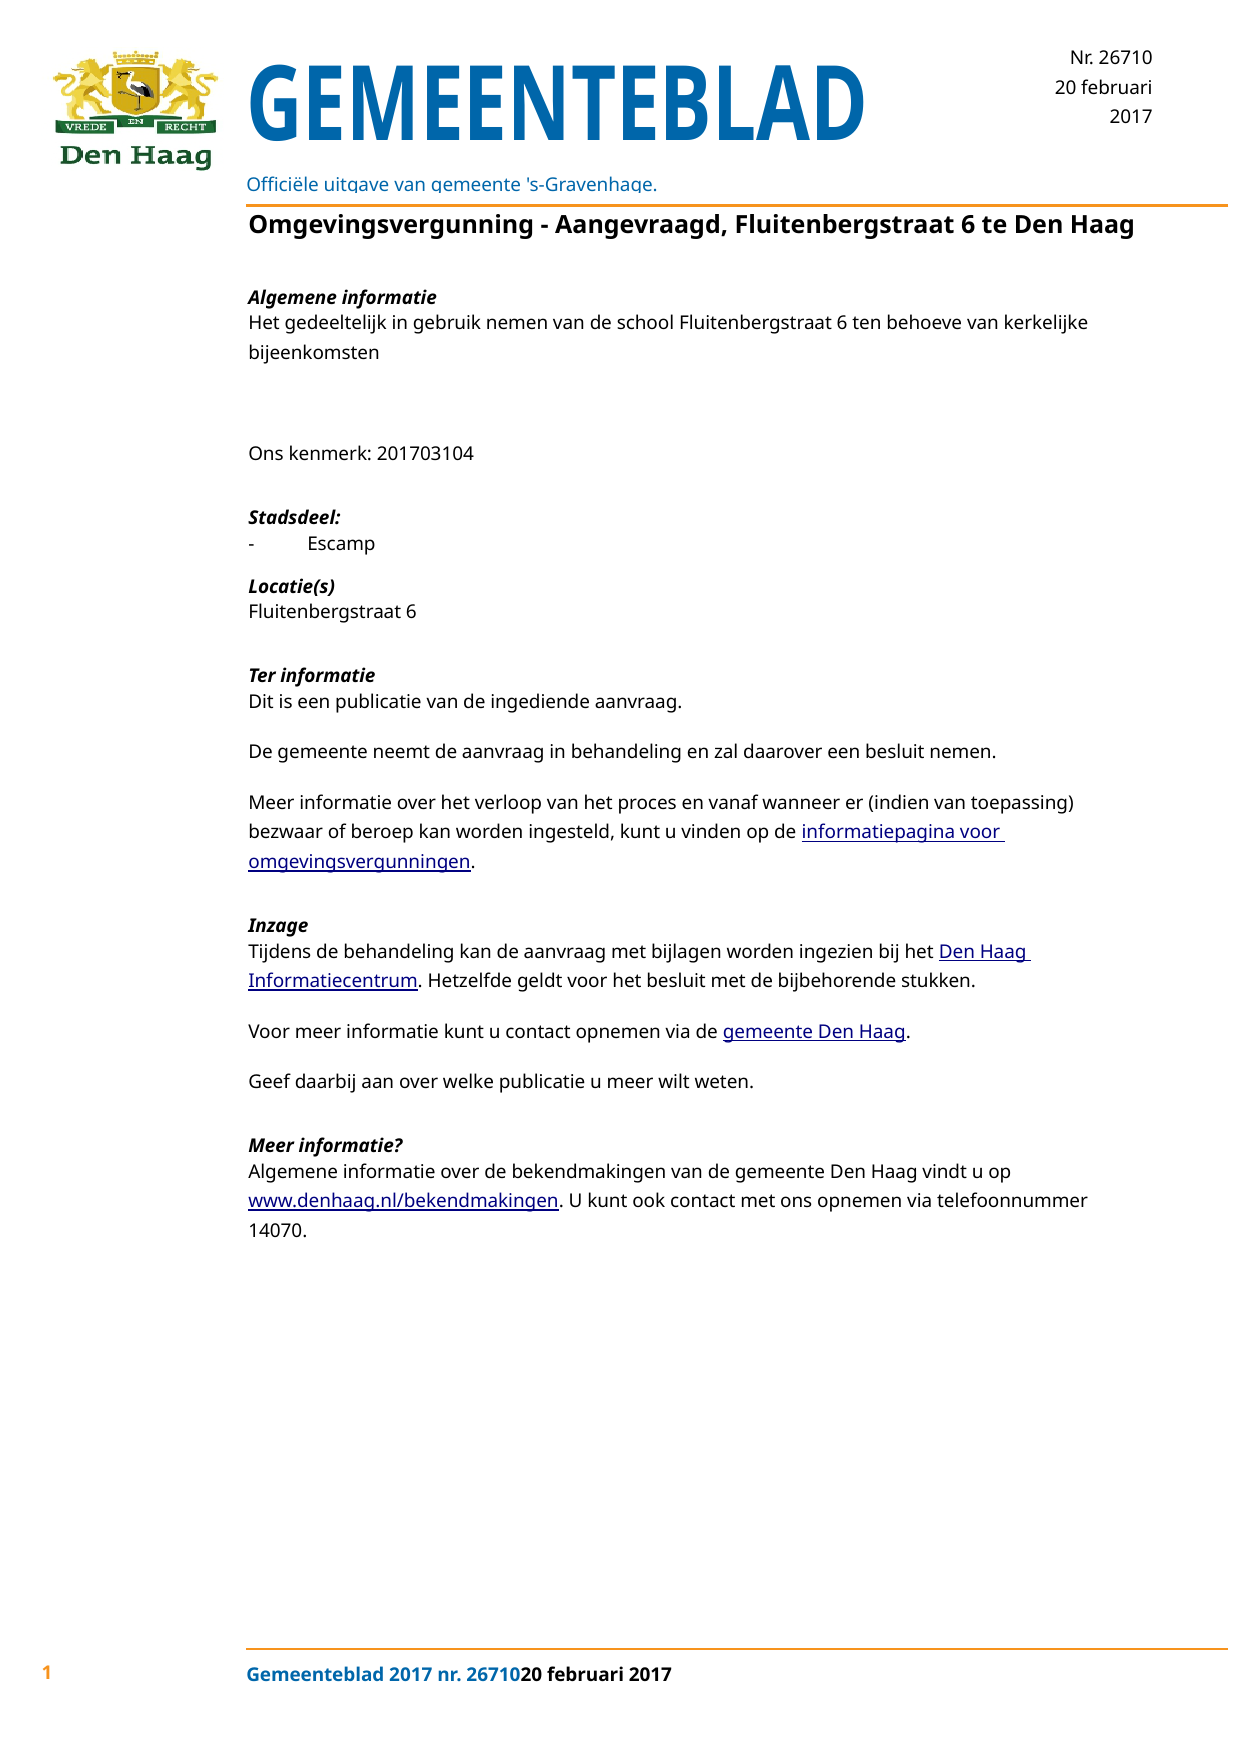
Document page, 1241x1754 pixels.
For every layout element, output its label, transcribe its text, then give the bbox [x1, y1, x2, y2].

text Tijdens de behandeling kan de aanvraag met bijlagen worden ingezien bij het Den Haag Informatiecentrum. Hetzelfde geldt voor het besluit met de bijbehorende stukken. [248, 938, 1152, 993]
list Escamp [248, 530, 1152, 555]
text Het gedeeltelijk in gebruik nemen van de school Fluitenbergstraat 6 ten behoeve van kerkelijke bijeenkomsten [248, 309, 1152, 365]
text Omgevingsvergunning - Aangevraagd, Fluitenbergstraat 6 te Den Haag [248, 207, 1152, 241]
text Algemene informatie [248, 284, 1152, 309]
text Locatie(s) [248, 573, 1152, 598]
text Inzage [248, 912, 1152, 938]
picture [41, 47, 231, 172]
text Stadsdeel: [248, 504, 1152, 530]
text Fluitenbergstraat 6 [248, 598, 1152, 624]
text Meer informatie? [248, 1132, 1152, 1158]
text De gemeente neemt de aanvraag in behandeling en zal daarover een besluit nemen. [248, 739, 1152, 764]
text Voor meer informatie kunt u contact opnemen via de gemeente Den Haag. [248, 1018, 1152, 1044]
text Meer informatie over het verloop van het proces en vanaf wanneer er (indien van toepassing) bezwaar of beroep kan worden ingesteld, kunt u vinden op de informatiepagina voor omgevingsvergunningen. [248, 789, 1152, 874]
text Geef daarbij aan over welke publicatie u meer wilt weten. [248, 1068, 1152, 1094]
text Dit is een publicatie van de ingediende aanvraag. [248, 688, 1152, 714]
text Ter informatie [248, 662, 1152, 688]
text Ons kenmerk: 201703104 [248, 440, 1152, 466]
text Algemene informatie over de bekendmakingen van de gemeente Den Haag vindt u op www.denhaag.nl/bekendmakingen. U kunt ook contact met ons opnemen via telefoonnummer 14070. [248, 1158, 1152, 1243]
